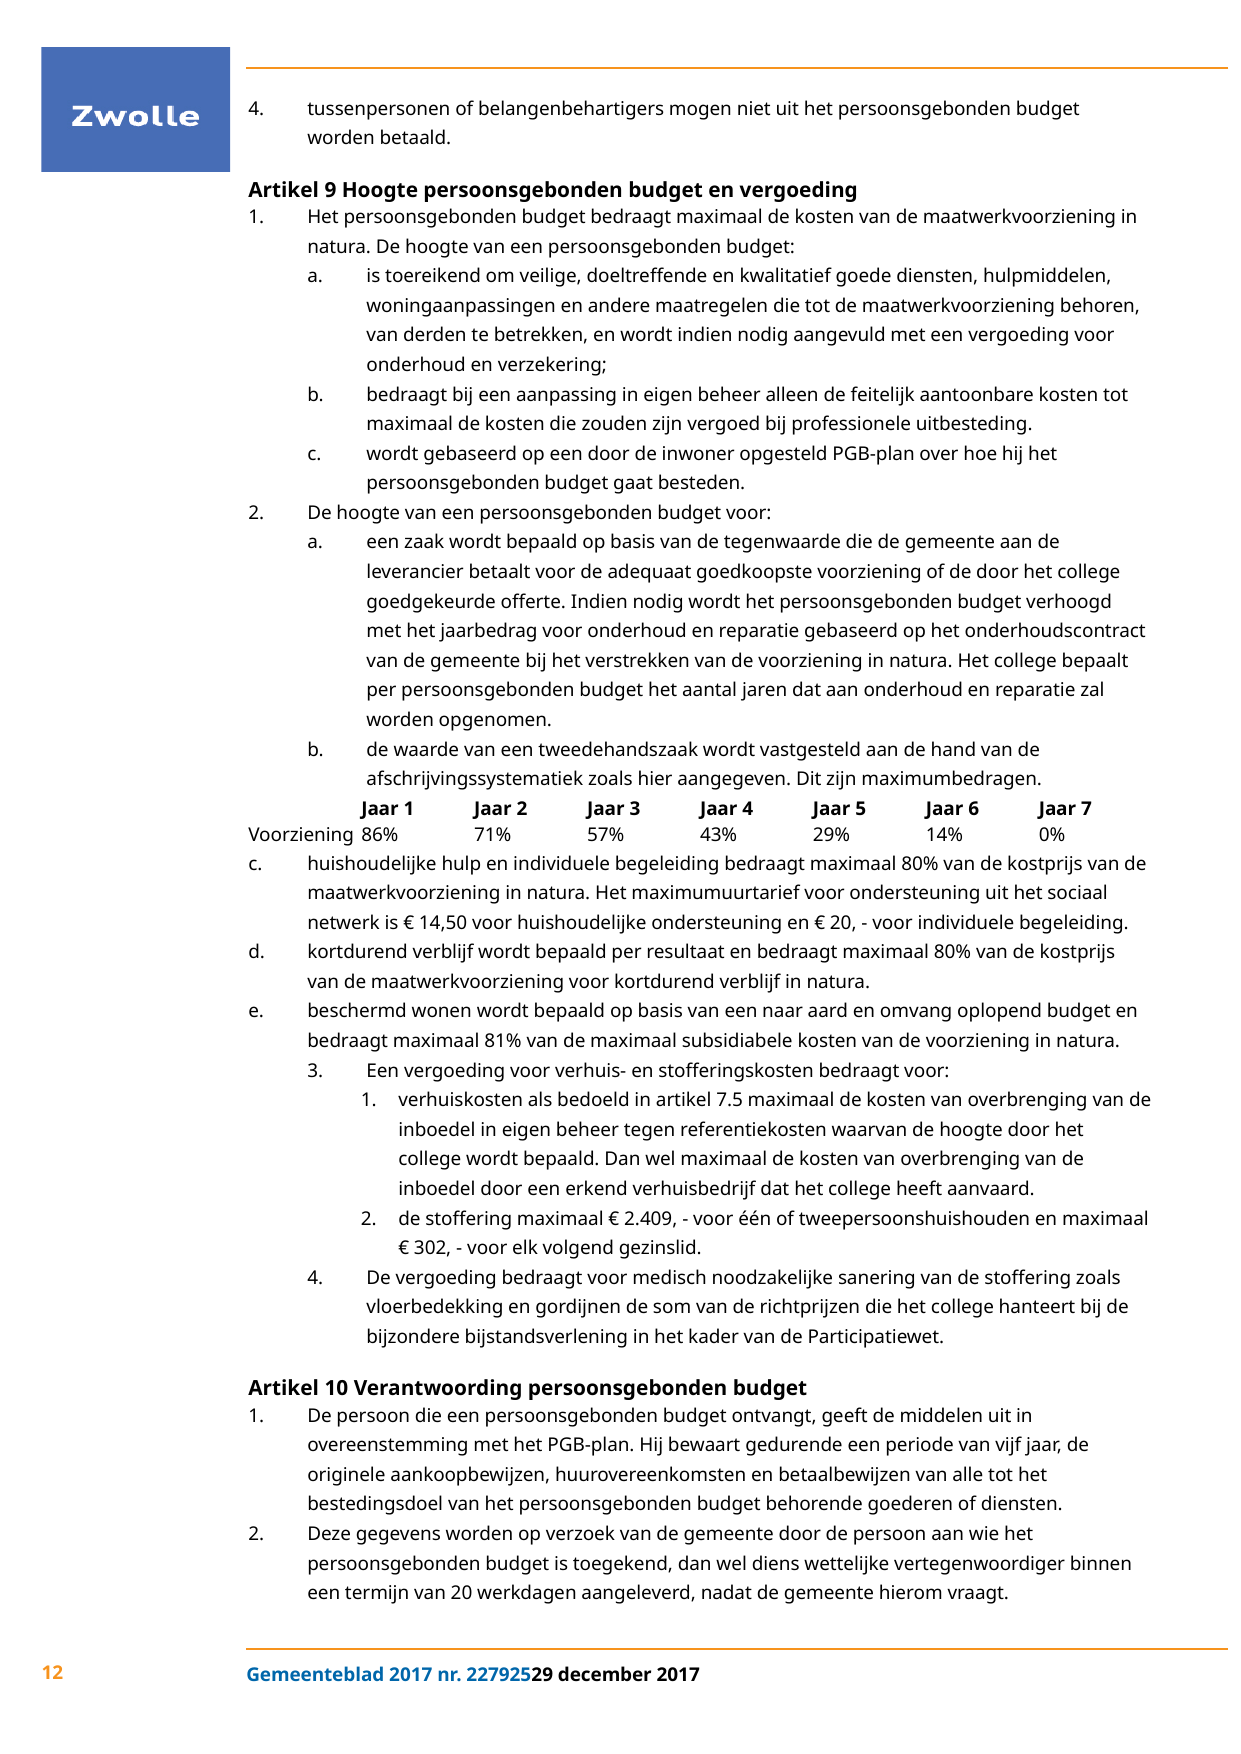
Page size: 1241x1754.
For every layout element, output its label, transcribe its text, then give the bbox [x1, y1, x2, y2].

list beschermd wonen wordt bepaald op basis van een naar aard en omvang oplopend budget en bedraagt maximaal 81% van de maximaal subsidiabele kosten van de voorziening in natura. [248, 998, 1152, 1053]
table_header Jaar 3 [587, 795, 700, 821]
table_cell 29% [813, 821, 926, 846]
table_header Jaar 6 [926, 795, 1038, 821]
list is toereikend om veilige, doeltreffende en kwalitatief goede diensten, hulpmiddelen, woningaanpassingen en andere maatregelen die tot de maatwerkvoorziening behoren, van derden te betrekken, en wordt indien nodig aangevuld met een vergoeding voor onderhoud en verzekering; [307, 262, 1152, 377]
list De vergoeding bedraagt voor medisch noodzakelijke sanering van de stoffering zoals vloerbedekking en gordijnen de som van de richtprijzen die het college hanteert bij de bijzondere bijstandsverlening in het kader van de Participatiewet. [307, 1264, 1152, 1349]
list een zaak wordt bepaald op basis van de tegenwaarde die de gemeente aan de leverancier betaalt voor de adequaat goedkoopste voorziening of de door het college goedgekeurde offerte. Indien nodig wordt het persoonsgebonden budget verhoogd met het jaarbedrag voor onderhoud en reparatie gebaseerd op het onderhoudscontract van de gemeente bij het verstrekken van de voorziening in natura. Het college bepaalt per persoonsgebonden budget het aantal jaren dat aan onderhoud en reparatie zal worden opgenomen. [307, 529, 1152, 732]
list huishoudelijke hulp en individuele begeleiding bedraagt maximaal 80% van de kostprijs van de maatwerkvoorziening in natura. Het maximumuurtarief voor ondersteuning uit het sociaal netwerk is € 14,50 voor huishoudelijke ondersteuning en € 20, - voor individuele begeleiding. [248, 850, 1152, 934]
list Deze gegevens worden op verzoek van de gemeente door de persoon aan wie het persoonsgebonden budget is toegekend, dan wel diens wettelijke vertegenwoordiger binnen een termijn van 20 werkdagen aangeleverd, nadat de gemeente hierom vraagt. [248, 1520, 1152, 1605]
list de stoffering maximaal € 2.409, - voor één of tweepersoonshuishouden en maximaal € 302, - voor elk volgend gezinslid. [361, 1205, 1152, 1260]
table_header Jaar 2 [474, 795, 587, 821]
table_header Jaar 1 [361, 795, 474, 821]
list kortdurend verblijf wordt bepaald per resultaat en bedraagt maximaal 80% van de kostprijs van de maatwerkvoorziening voor kortdurend verblijf in natura. [248, 938, 1152, 994]
list De hoogte van een persoonsgebonden budget voor: [248, 499, 1152, 525]
table_header Jaar 5 [813, 795, 926, 821]
table_header [248, 795, 361, 821]
list Het persoonsgebonden budget bedraagt maximaal de kosten van de maatwerkvoorziening in natura. De hoogte van een persoonsgebonden budget: [248, 203, 1152, 258]
table_cell 0% [1039, 821, 1152, 846]
table_cell 71% [474, 821, 587, 846]
table_header Jaar 7 [1039, 795, 1152, 821]
text Artikel 10 Verantwoording persoonsgebonden budget [248, 1373, 1152, 1402]
list De persoon die een persoonsgebonden budget ontvangt, geeft de middelen uit in overeenstemming met het PGB-plan. Hij bewaart gedurende een periode van vijf jaar, de originele aankoopbewijzen, huurovereenkomsten en betaalbewijzen van alle tot het bestedingsdoel van het persoonsgebonden budget behorende goederen of diensten. [248, 1402, 1152, 1516]
list verhuiskosten als bedoeld in artikel 7.5 maximaal de kosten van overbrenging van de inboedel in eigen beheer tegen referentiekosten waarvan de hoogte door het college wordt bepaald. Dan wel maximaal de kosten van overbrenging van de inboedel door een erkend verhuisbedrijf dat het college heeft aanvaard. [361, 1086, 1152, 1201]
table_cell 57% [587, 821, 700, 846]
list bedraagt bij een aanpassing in eigen beheer alleen de feitelijk aantoonbare kosten tot maximaal de kosten die zouden zijn vergoed bij professionele uitbesteding. [307, 381, 1152, 436]
table_cell 14% [926, 821, 1038, 846]
list de waarde van een tweedehandszaak wordt vastgesteld aan de hand van de afschrijvingssystematiek zoals hier aangegeven. Dit zijn maximumbedragen. [307, 736, 1152, 791]
table_cell Voorziening [248, 821, 361, 846]
table_cell 43% [700, 821, 813, 846]
picture [41, 47, 231, 172]
table_header Jaar 4 [700, 795, 813, 821]
table_cell 86% [361, 821, 474, 846]
list Een vergoeding voor verhuis- en stofferingskosten bedraagt voor: [307, 1057, 1152, 1082]
list tussenpersonen of belangenbehartigers mogen niet uit het persoonsgebonden budget worden betaald. [248, 95, 1152, 150]
list wordt gebaseerd op een door de inwoner opgesteld PGB-plan over hoe hij het persoonsgebonden budget gaat besteden. [307, 440, 1152, 495]
text Artikel 9 Hoogte persoonsgebonden budget en vergoeding [248, 175, 1152, 203]
